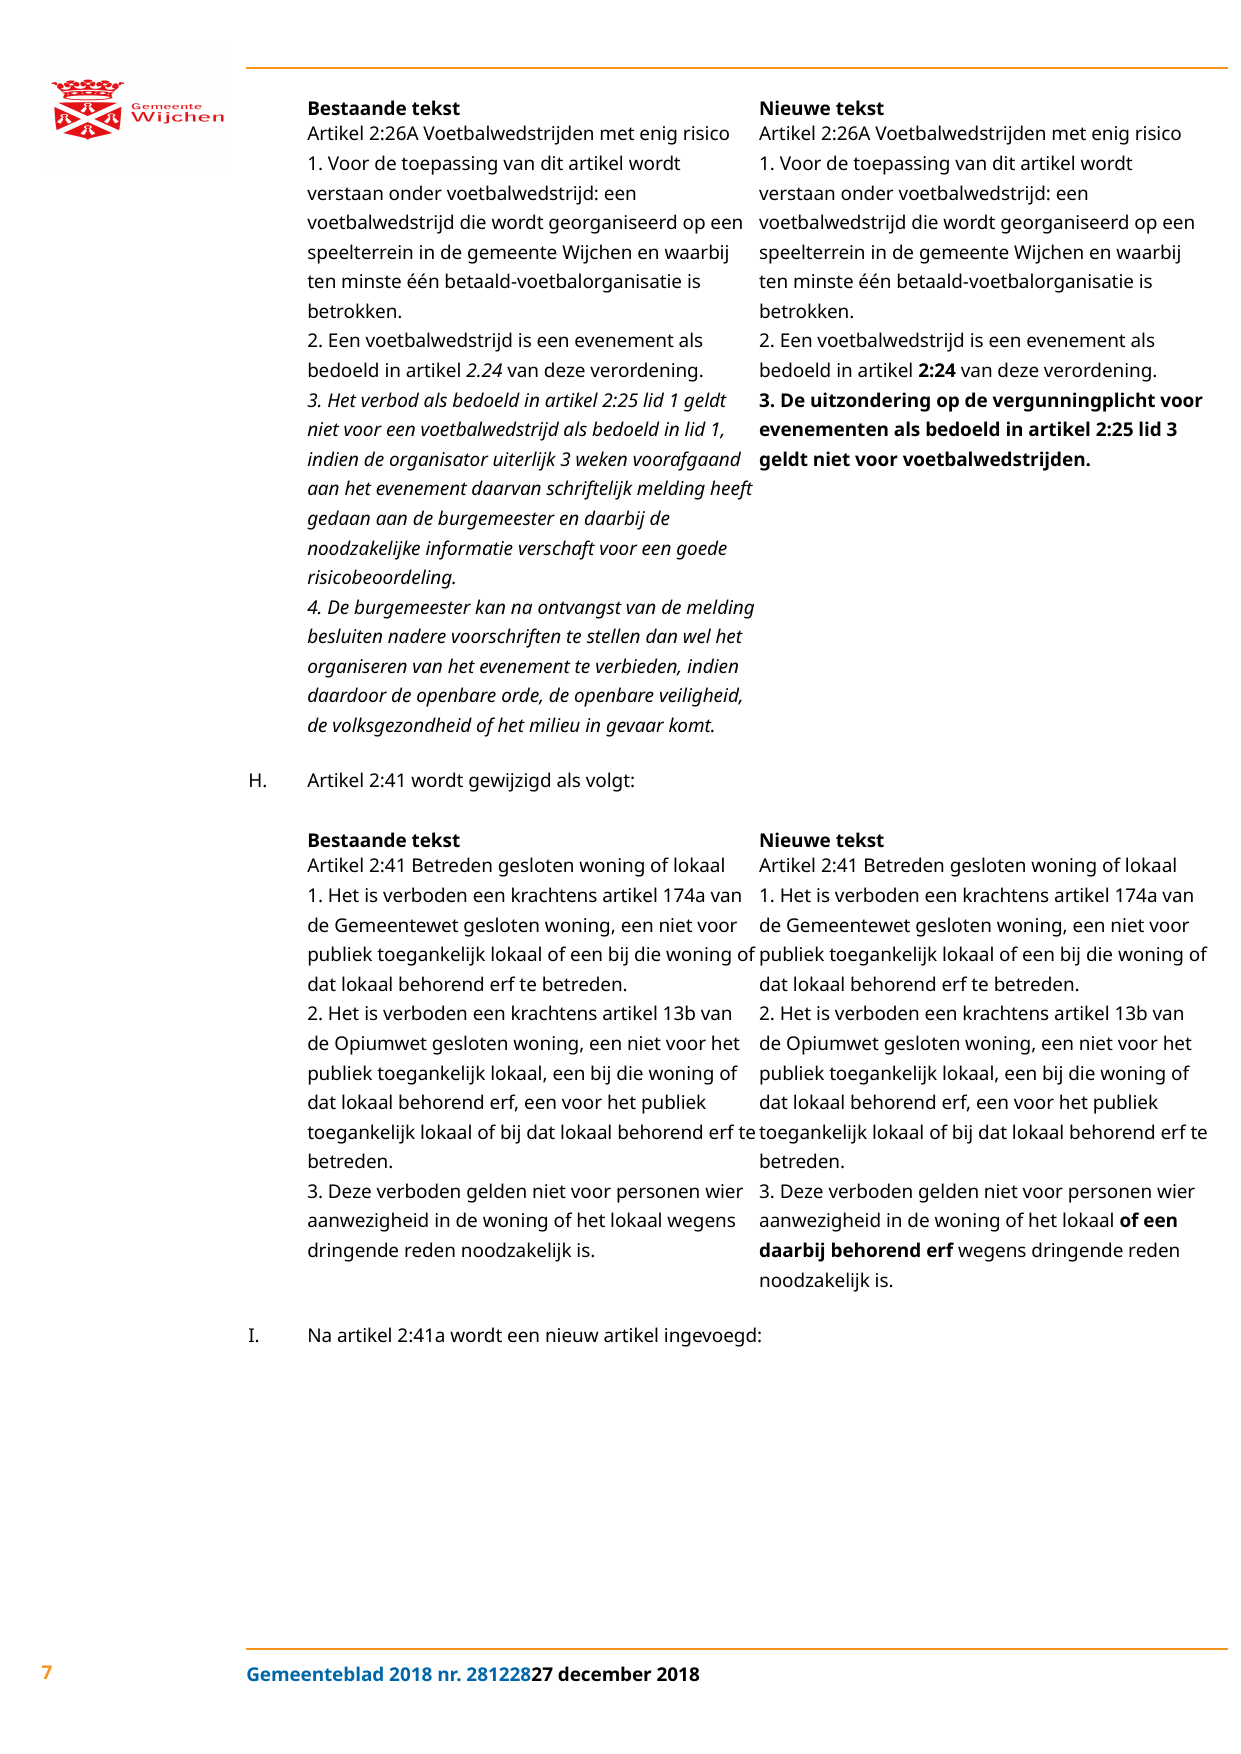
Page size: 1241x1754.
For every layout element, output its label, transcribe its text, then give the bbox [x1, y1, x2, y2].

table_header Nieuwe tekst [759, 95, 1211, 121]
table_header Bestaande tekst [307, 827, 759, 853]
table_header Nieuwe tekst [759, 827, 1211, 853]
table_cell Artikel 2:26A Voetbalwedstrijden met enig risico 1. Voor de toepassing van dit artikel wordt verstaan onder voetbalwedstrijd: een voetbalwedstrijd die wordt georganiseerd op een speelterrein in de gemeente Wijchen en waarbij ten minste één betaald-voetbalorganisatie is betrokken. 2. Een voetbalwedstrijd is een evenement als bedoeld in artikel 2:24 van deze verordening. 3. De uitzondering op de vergunningplicht voor evenementen als bedoeld in artikel 2:25 lid 3 geldt niet voor voetbalwedstrijden. [759, 121, 1211, 738]
table_cell Artikel 2:26A Voetbalwedstrijden met enig risico 1. Voor de toepassing van dit artikel wordt verstaan onder voetbalwedstrijd: een voetbalwedstrijd die wordt georganiseerd op een speelterrein in de gemeente Wijchen en waarbij ten minste één betaald-voetbalorganisatie is betrokken. 2. Een voetbalwedstrijd is een evenement als bedoeld in artikel 2.24 van deze verordening. 3. Het verbod als bedoeld in artikel 2:25 lid 1 geldt niet voor een voetbalwedstrijd als bedoeld in lid 1, indien de organisator uiterlijk 3 weken voorafgaand aan het evenement daarvan schriftelijk melding heeft gedaan aan de burgemeester en daarbij de noodzakelijke informatie verschaft voor een goede risicobeoordeling. 4. De burgemeester kan na ontvangst van de melding besluiten nadere voorschriften te stellen dan wel het organiseren van het evenement te verbieden, indien daardoor de openbare orde, de openbare veiligheid, de volksgezondheid of het milieu in gevaar komt. [307, 121, 759, 738]
table_cell Artikel 2:41 Betreden gesloten woning of lokaal 1. Het is verboden een krachtens artikel 174a van de Gemeentewet gesloten woning, een niet voor publiek toegankelijk lokaal of een bij die woning of dat lokaal behorend erf te betreden. 2. Het is verboden een krachtens artikel 13b van de Opiumwet gesloten woning, een niet voor het publiek toegankelijk lokaal, een bij die woning of dat lokaal behorend erf, een voor het publiek toegankelijk lokaal of bij dat lokaal behorend erf te betreden. 3. Deze verboden gelden niet voor personen wier aanwezigheid in de woning of het lokaal wegens dringende reden noodzakelijk is. [307, 853, 759, 1293]
list Artikel 2:41 wordt gewijzigd als volgt: [248, 768, 1152, 793]
picture [41, 47, 231, 172]
table_header Bestaande tekst [307, 95, 759, 121]
table_cell Artikel 2:41 Betreden gesloten woning of lokaal 1. Het is verboden een krachtens artikel 174a van de Gemeentewet gesloten woning, een niet voor publiek toegankelijk lokaal of een bij die woning of dat lokaal behorend erf te betreden. 2. Het is verboden een krachtens artikel 13b van de Opiumwet gesloten woning, een niet voor het publiek toegankelijk lokaal, een bij die woning of dat lokaal behorend erf, een voor het publiek toegankelijk lokaal of bij dat lokaal behorend erf te betreden. 3. Deze verboden gelden niet voor personen wier aanwezigheid in de woning of het lokaal of een daarbij behorend erf wegens dringende reden noodzakelijk is. [759, 853, 1211, 1293]
list Na artikel 2:41a wordt een nieuw artikel ingevoegd: [248, 1322, 1152, 1348]
